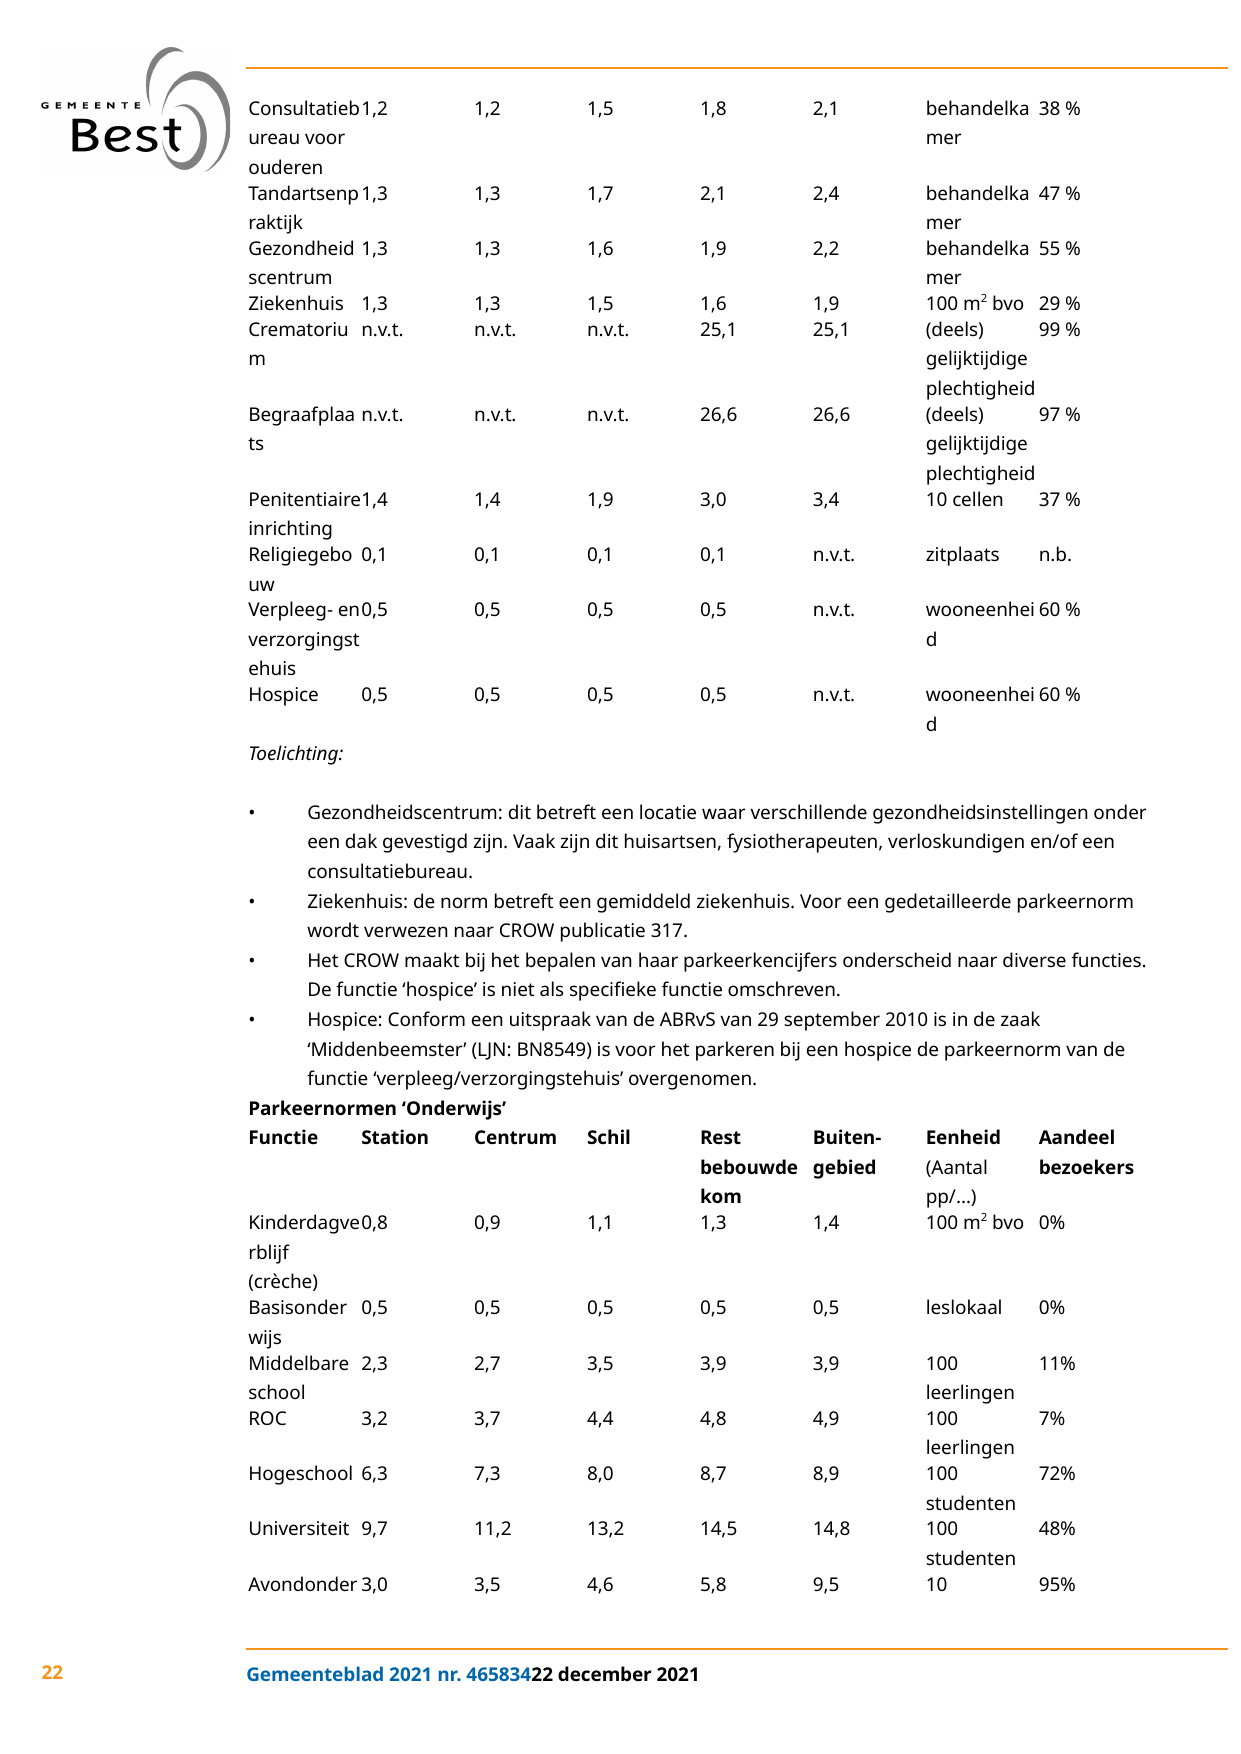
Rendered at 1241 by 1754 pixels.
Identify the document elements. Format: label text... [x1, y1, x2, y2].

table_cell 6,3 [361, 1460, 474, 1516]
table_cell zitplaats [926, 541, 1038, 596]
table_cell 0,5 [474, 681, 587, 737]
table_cell 4,9 [813, 1405, 926, 1460]
table_cell 100 leerlingen [926, 1405, 1038, 1460]
table_cell Verpleeg- en verzorgingstehuis [248, 596, 361, 681]
table_cell (deels) gelijktijdige plechtigheid [926, 316, 1038, 401]
table_cell 11,2 [474, 1516, 587, 1571]
table_cell 0,5 [587, 1294, 700, 1350]
table_cell 2,2 [813, 235, 926, 290]
table_cell Hogeschool [248, 1460, 361, 1516]
table_header Station [361, 1125, 474, 1209]
text Parkeernormen ‘Onderwijs’ [248, 1095, 1152, 1121]
table_header Rest bebouwde kom [700, 1125, 813, 1209]
table_cell 0,5 [700, 1294, 813, 1350]
table_cell Hospice [248, 681, 361, 737]
table_cell 25,1 [700, 316, 813, 401]
table_cell 1,3 [361, 290, 474, 316]
table_cell Universiteit [248, 1516, 361, 1571]
table_cell 1,6 [587, 235, 700, 290]
table_cell behandelkamer [926, 235, 1038, 290]
table_cell 13,2 [587, 1516, 700, 1571]
table_cell n.v.t. [587, 401, 700, 486]
table_cell 0,8 [361, 1210, 474, 1294]
table_cell 0,5 [361, 681, 474, 737]
picture [41, 47, 231, 172]
table_cell 1,4 [813, 1210, 926, 1294]
table_cell 11% [1039, 1350, 1152, 1405]
table_cell 38 % [1039, 95, 1152, 180]
table_cell 0,1 [700, 541, 813, 596]
table_cell 0,5 [813, 1294, 926, 1350]
table_cell 1,9 [700, 235, 813, 290]
table_cell wooneenheid [926, 596, 1038, 681]
table_cell behandelkamer [926, 95, 1038, 180]
table_header Aandeel bezoekers [1039, 1125, 1152, 1209]
table_cell Consultatiebureau voor ouderen [248, 95, 361, 180]
table_cell 1,5 [587, 95, 700, 180]
table_cell 8,9 [813, 1460, 926, 1516]
table_header Centrum [474, 1125, 587, 1209]
table_cell 95% [1039, 1571, 1152, 1597]
table_cell 1,3 [474, 180, 587, 235]
table_header Eenheid (Aantal pp/…) [926, 1125, 1038, 1209]
table_cell 8,7 [700, 1460, 813, 1516]
list Hospice: Conform een uitspraak van de ABRvS van 29 september 2010 is in de zaak ‘Middenbeemster’ (LJN: BN8549) is voor het parkeren bij een hospice de parkeernorm van de functie ‘verpleeg/verzorgingstehuis’ overgenomen. [248, 1006, 1152, 1091]
table_header Buiten- gebied [813, 1125, 926, 1209]
table_cell 0,5 [587, 681, 700, 737]
list Ziekenhuis: de norm betreft een gemiddeld ziekenhuis. Voor een gedetailleerde parkeernorm wordt verwezen naar CROW publicatie 317. [248, 888, 1152, 943]
table_header Functie [248, 1125, 361, 1209]
table_cell 1,5 [587, 290, 700, 316]
table_cell 5,8 [700, 1571, 813, 1597]
table_cell 3,5 [587, 1350, 700, 1405]
table_cell n.v.t. [361, 316, 474, 401]
table_cell 0,9 [474, 1210, 587, 1294]
table_cell 1,9 [587, 486, 700, 541]
table_cell Gezondheidscentrum [248, 235, 361, 290]
table_cell 10 cellen [926, 486, 1038, 541]
table_cell 72% [1039, 1460, 1152, 1516]
table_cell 0,1 [474, 541, 587, 596]
table_cell 99 % [1039, 316, 1152, 401]
list Gezondheidscentrum: dit betreft een locatie waar verschillende gezondheidsinstellingen onder een dak gevestigd zijn. Vaak zijn dit huisartsen, fysiotherapeuten, verloskundigen en/of een consultatiebureau. [248, 799, 1152, 884]
table_cell n.v.t. [813, 681, 926, 737]
table_cell 1,3 [700, 1210, 813, 1294]
table_header Schil [587, 1125, 700, 1209]
table_cell 29 % [1039, 290, 1152, 316]
table_cell 0,5 [361, 596, 474, 681]
table_cell 1,7 [587, 180, 700, 235]
table_cell Tandartsenpraktijk [248, 180, 361, 235]
table_cell 1,2 [474, 95, 587, 180]
table_cell 9,5 [813, 1571, 926, 1597]
table_cell 4,4 [587, 1405, 700, 1460]
table_cell 1,8 [700, 95, 813, 180]
table_cell n.v.t. [474, 401, 587, 486]
table_cell 100 studenten [926, 1516, 1038, 1571]
table_cell Basisonderwijs [248, 1294, 361, 1350]
table_cell leslokaal [926, 1294, 1038, 1350]
table_cell 100 m2 bvo [926, 1210, 1038, 1294]
table_cell 55 % [1039, 235, 1152, 290]
table_cell 1,6 [700, 290, 813, 316]
list Het CROW maakt bij het bepalen van haar parkeerkencijfers onderscheid naar diverse functies. De functie ‘hospice’ is niet als specifieke functie omschreven. [248, 947, 1152, 1002]
table_cell 0% [1039, 1294, 1152, 1350]
table_cell 2,4 [813, 180, 926, 235]
table_cell 0,5 [361, 1294, 474, 1350]
table_cell (deels) gelijktijdige plechtigheid [926, 401, 1038, 486]
table_cell 14,8 [813, 1516, 926, 1571]
table_cell 1,4 [474, 486, 587, 541]
table_cell 25,1 [813, 316, 926, 401]
table_cell 47 % [1039, 180, 1152, 235]
table_cell 1,3 [474, 235, 587, 290]
text Toelichting: [248, 740, 1152, 766]
table_cell ROC [248, 1405, 361, 1460]
table_cell n.v.t. [474, 316, 587, 401]
table_cell n.v.t. [587, 316, 700, 401]
table_cell 3,0 [700, 486, 813, 541]
table_cell 3,5 [474, 1571, 587, 1597]
table_cell n.v.t. [813, 596, 926, 681]
table_cell n.v.t. [361, 401, 474, 486]
table_cell 1,1 [587, 1210, 700, 1294]
table_cell wooneenheid [926, 681, 1038, 737]
table_cell 4,6 [587, 1571, 700, 1597]
table_cell 3,9 [700, 1350, 813, 1405]
table_cell 1,2 [361, 95, 474, 180]
table_cell 14,5 [700, 1516, 813, 1571]
table_cell 0% [1039, 1210, 1152, 1294]
table_cell 0,5 [474, 596, 587, 681]
table_cell 97 % [1039, 401, 1152, 486]
table_cell Middelbare school [248, 1350, 361, 1405]
table_cell 1,3 [361, 180, 474, 235]
table_cell 2,1 [813, 95, 926, 180]
table_cell Crematorium [248, 316, 361, 401]
table_cell 0,1 [587, 541, 700, 596]
table_cell n.v.t. [813, 541, 926, 596]
table_cell Kinderdagverblijf (crèche) [248, 1210, 361, 1294]
table_cell Ziekenhuis [248, 290, 361, 316]
table_cell 100 leerlingen [926, 1350, 1038, 1405]
table_cell 0,5 [700, 681, 813, 737]
table_cell 0,1 [361, 541, 474, 596]
table_cell Begraafplaats [248, 401, 361, 486]
table_cell 100 studenten [926, 1460, 1038, 1516]
table_cell behandelkamer [926, 180, 1038, 235]
table_cell 2,1 [700, 180, 813, 235]
table_cell 7,3 [474, 1460, 587, 1516]
table_cell 9,7 [361, 1516, 474, 1571]
table_cell 0,5 [700, 596, 813, 681]
table_cell 60 % [1039, 596, 1152, 681]
table_cell 1,4 [361, 486, 474, 541]
table_cell Religiegebouw [248, 541, 361, 596]
table_cell 1,3 [361, 235, 474, 290]
table_cell 0,5 [474, 1294, 587, 1350]
table_cell Avondonder [248, 1571, 361, 1597]
table_cell 1,9 [813, 290, 926, 316]
table_cell 0,5 [587, 596, 700, 681]
table_cell 37 % [1039, 486, 1152, 541]
table_cell 10 [926, 1571, 1038, 1597]
table_cell 3,4 [813, 486, 926, 541]
table_cell 3,2 [361, 1405, 474, 1460]
table_cell 8,0 [587, 1460, 700, 1516]
table_cell 3,0 [361, 1571, 474, 1597]
table_cell 3,9 [813, 1350, 926, 1405]
table_cell n.b. [1039, 541, 1152, 596]
table_cell Penitentiaire inrichting [248, 486, 361, 541]
table_cell 48% [1039, 1516, 1152, 1571]
table_cell 2,3 [361, 1350, 474, 1405]
table_cell 3,7 [474, 1405, 587, 1460]
table_cell 4,8 [700, 1405, 813, 1460]
table_cell 2,7 [474, 1350, 587, 1405]
table_cell 26,6 [700, 401, 813, 486]
table_cell 60 % [1039, 681, 1152, 737]
table_cell 1,3 [474, 290, 587, 316]
table_cell 100 m2 bvo [926, 290, 1038, 316]
table_cell 7% [1039, 1405, 1152, 1460]
table_cell 26,6 [813, 401, 926, 486]
